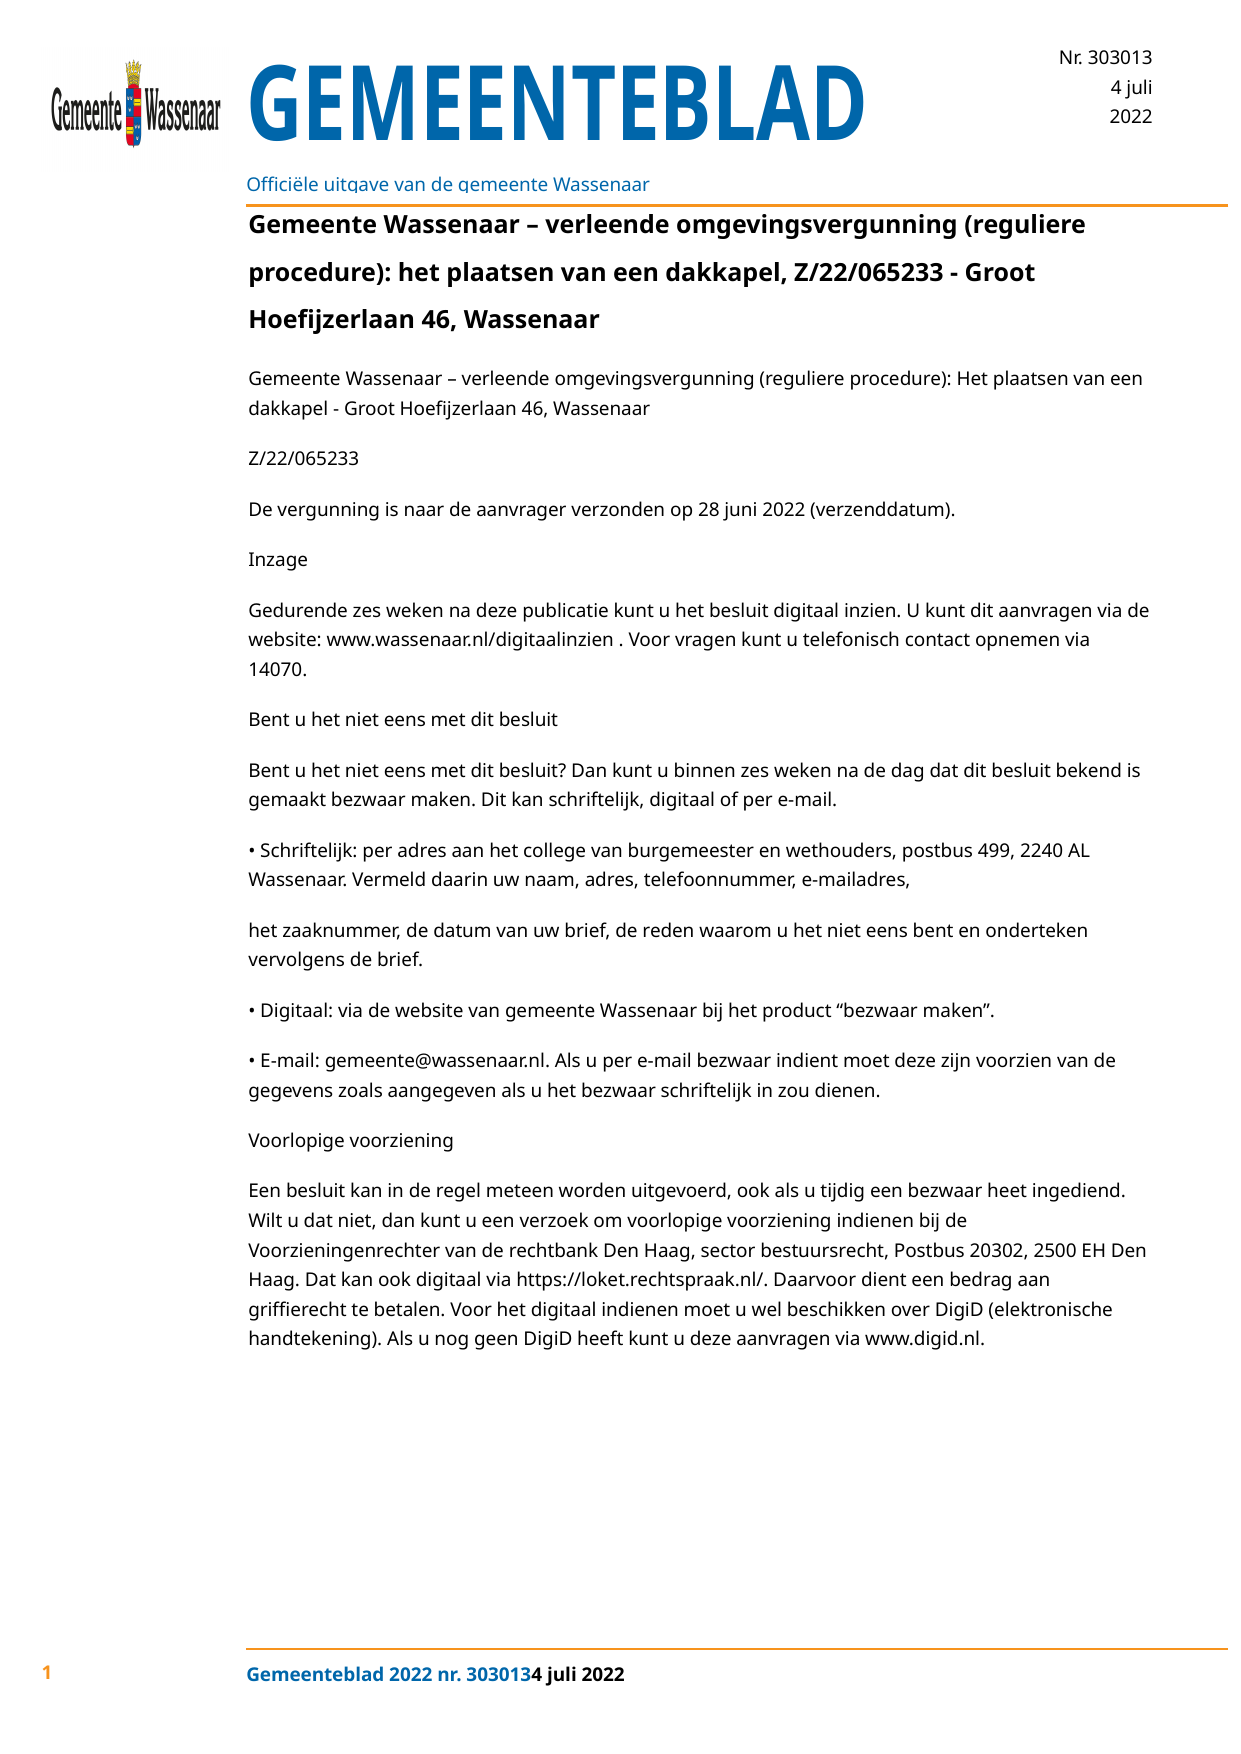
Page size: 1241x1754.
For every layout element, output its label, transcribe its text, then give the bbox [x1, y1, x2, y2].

text Voorlopige voorziening [248, 1127, 1152, 1153]
text Gedurende zes weken na deze publicatie kunt u het besluit digitaal inzien. U kunt dit aanvragen via de website: www.wassenaar.nl/digitaalinzien . Voor vragen kunt u telefonisch contact opnemen via 14070. [248, 597, 1152, 682]
text Een besluit kan in de regel meteen worden uitgevoerd, ook als u tijdig een bezwaar heet ingediend. Wilt u dat niet, dan kunt u een verzoek om voorlopige voorziening indienen bij de Voorzieningenrechter van de rechtbank Den Haag, sector bestuursrecht, Postbus 20302, 2500 EH Den Haag. Dat kan ook digitaal via https://loket.rechtspraak.nl/. Daarvoor dient een bedrag aan griffierecht te betalen. Voor het digitaal indienen moet u wel beschikken over DigiD (elektronische handtekening). Als u nog geen DigiD heeft kunt u deze aanvragen via www.digid.nl. [248, 1178, 1152, 1351]
text Z/22/065233 [248, 446, 1152, 471]
text • Schriftelijk: per adres aan het college van burgemeester en wethouders, postbus 499, 2240 AL Wassenaar. Vermeld daarin uw naam, adres, telefoonnummer, e-mailadres, [248, 837, 1152, 892]
text Gemeente Wassenaar – verleende omgevingsvergunning (reguliere procedure): Het plaatsen van een dakkapel - Groot Hoefijzerlaan 46, Wassenaar [248, 366, 1152, 421]
text • E-mail: gemeente@wassenaar.nl. Als u per e-mail bezwaar indient moet deze zijn voorzien van de gegevens zoals aangegeven als u het bezwaar schriftelijk in zou dienen. [248, 1047, 1152, 1102]
text het zaaknummer, de datum van uw brief, de reden waarom u het niet eens bent en onderteken vervolgens de brief. [248, 917, 1152, 972]
text De vergunning is naar de aanvrager verzonden op 28 juni 2022 (verzenddatum). [248, 496, 1152, 522]
text Bent u het niet eens met dit besluit? Dan kunt u binnen zes weken na de dag dat dit besluit bekend is gemaakt bezwaar maken. Dit kan schriftelijk, digitaal of per e-mail. [248, 757, 1152, 812]
picture [41, 47, 231, 172]
text Inzage [248, 546, 1152, 572]
text Gemeente Wassenaar – verleende omgevingsvergunning (reguliere procedure): het plaatsen van een dakkapel, Z/22/065233 - Groot Hoefijzerlaan 46, Wassenaar [248, 207, 1152, 336]
text Bent u het niet eens met dit besluit [248, 706, 1152, 732]
text • Digitaal: via de website van gemeente Wassenaar bij het product “bezwaar maken”. [248, 997, 1152, 1022]
